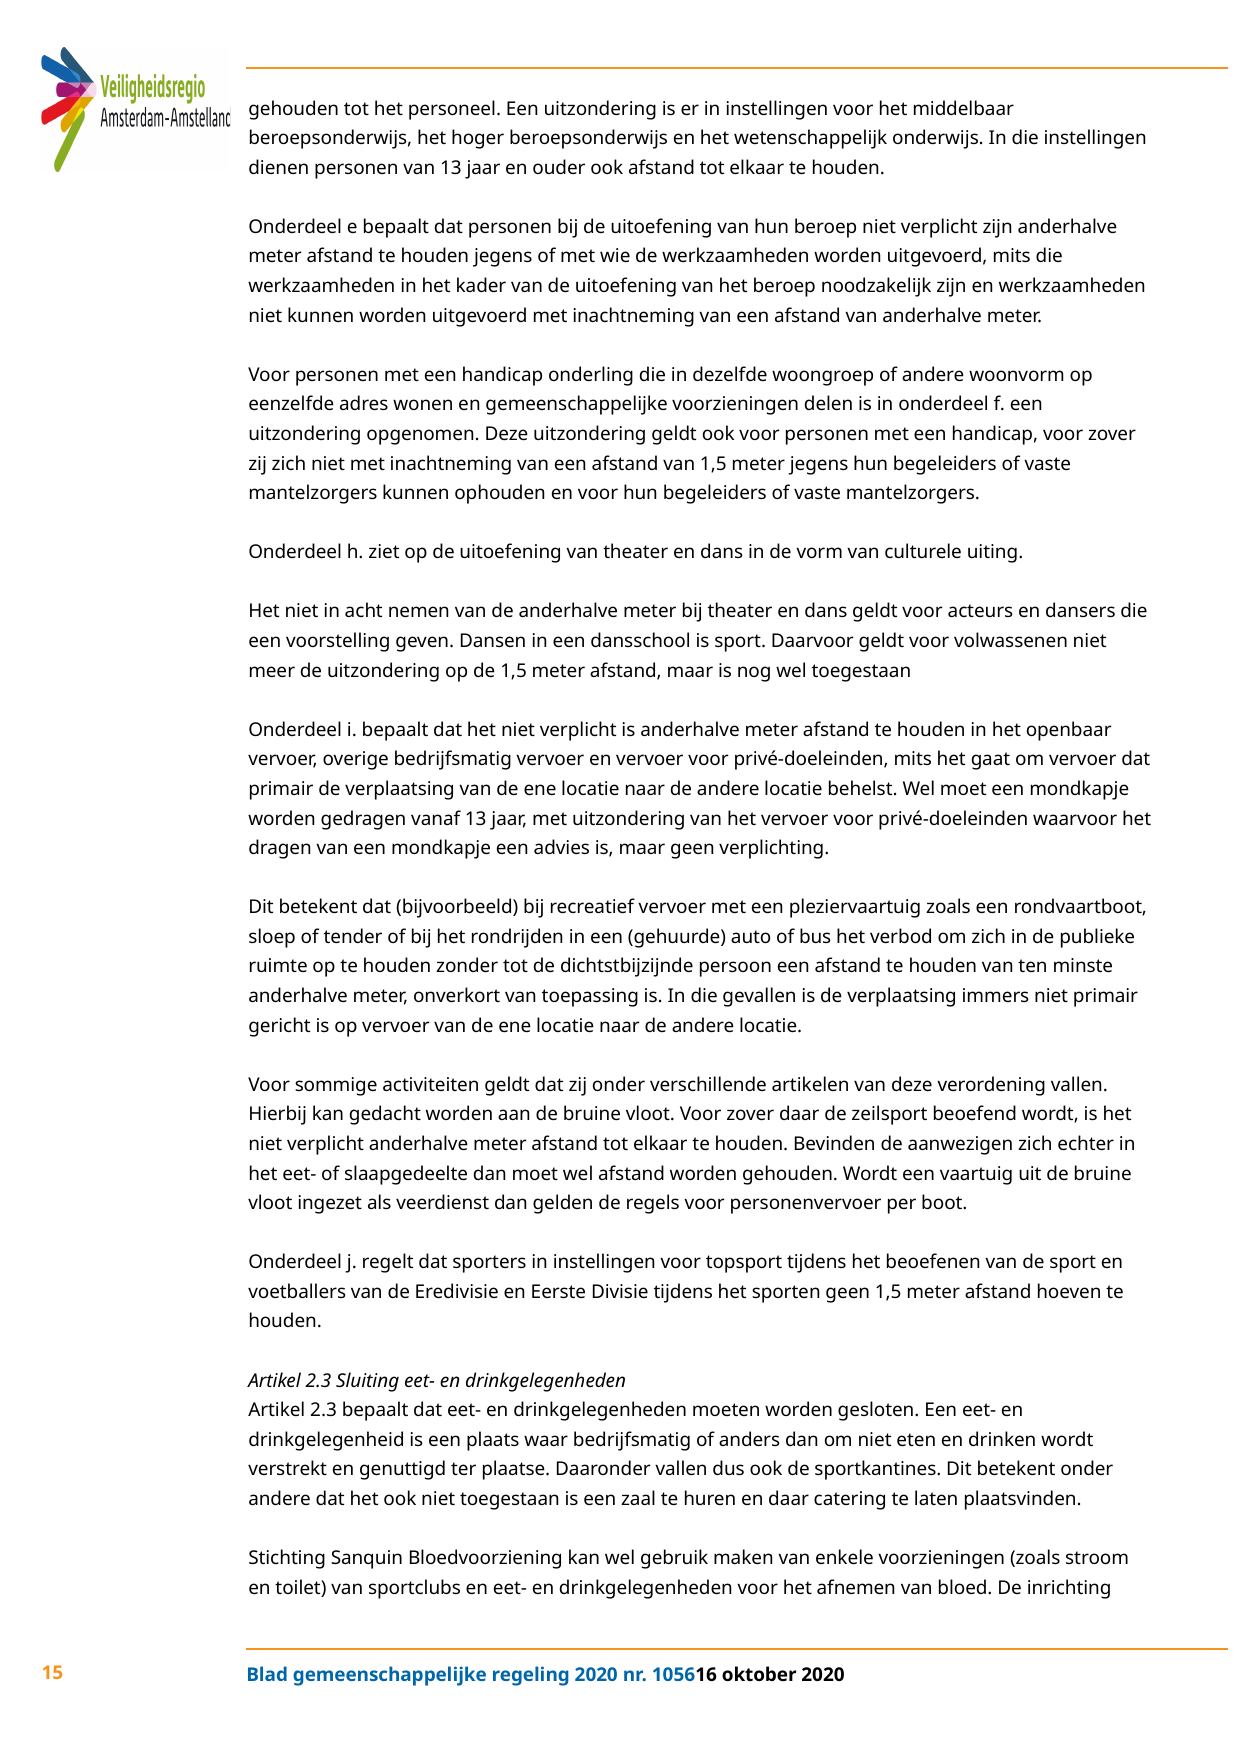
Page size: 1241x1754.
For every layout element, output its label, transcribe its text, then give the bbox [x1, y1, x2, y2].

text Het niet in acht nemen van de anderhalve meter bij theater en dans geldt voor acteurs en dansers die een voorstelling geven. Dansen in een dansschool is sport. Daarvoor geldt voor volwassenen niet meer de uitzondering op de 1,5 meter afstand, maar is nog wel toegestaan [248, 598, 1152, 683]
text gehouden tot het personeel. Een uitzondering is er in instellingen voor het middelbaar beroepsonderwijs, het hoger beroepsonderwijs en het wetenschappelijk onderwijs. In die instellingen dienen personen van 13 jaar en ouder ook afstand tot elkaar te houden. [248, 95, 1152, 180]
text Onderdeel e bepaalt dat personen bij de uitoefening van hun beroep niet verplicht zijn anderhalve meter afstand te houden jegens of met wie de werkzaamheden worden uitgevoerd, mits die werkzaamheden in het kader van de uitoefening van het beroep noodzakelijk zijn en werkzaamheden niet kunnen worden uitgevoerd met inachtneming van een afstand van anderhalve meter. [248, 213, 1152, 328]
text Artikel 2.3 bepaalt dat eet- en drinkgelegenheden moeten worden gesloten. Een eet- en drinkgelegenheid is een plaats waar bedrijfsmatig of anders dan om niet eten en drinken wordt verstrekt en genuttigd ter plaatse. Daaronder vallen dus ook de sportkantines. Dit betekent onder andere dat het ook niet toegestaan is een zaal te huren en daar catering te laten plaatsvinden. [248, 1396, 1152, 1511]
text Onderdeel j. regelt dat sporters in instellingen voor topsport tijdens het beoefenen van de sport en voetballers van de Eredivisie en Eerste Divisie tijdens het sporten geen 1,5 meter afstand hoeven te houden. [248, 1248, 1152, 1333]
text Voor personen met een handicap onderling die in dezelfde woongroep of andere woonvorm op eenzelfde adres wonen en gemeenschappelijke voorzieningen delen is in onderdeel f. een uitzondering opgenomen. Deze uitzondering geldt ook voor personen met een handicap, voor zover zij zich niet met inachtneming van een afstand van 1,5 meter jegens hun begeleiders of vaste mantelzorgers kunnen ophouden en voor hun begeleiders of vaste mantelzorgers. [248, 361, 1152, 505]
picture [41, 47, 231, 172]
text Onderdeel h. ziet op de uitoefening van theater en dans in de vorm van culturele uiting. [248, 538, 1152, 564]
text Onderdeel i. bepaalt dat het niet verplicht is anderhalve meter afstand te houden in het openbaar vervoer, overige bedrijfsmatig vervoer en vervoer voor privé-doeleinden, mits het gaat om vervoer dat primair de verplaatsing van de ene locatie naar de andere locatie behelst. Wel moet een mondkapje worden gedragen vanaf 13 jaar, met uitzondering van het vervoer voor privé-doeleinden waarvoor het dragen van een mondkapje een advies is, maar geen verplichting. [248, 716, 1152, 860]
text Stichting Sanquin Bloedvoorziening kan wel gebruik maken van enkele voorzieningen (zoals stroom en toilet) van sportclubs en eet- en drinkgelegenheden voor het afnemen van bloed. De inrichting [248, 1544, 1152, 1600]
text Dit betekent dat (bijvoorbeeld) bij recreatief vervoer met een pleziervaartuig zoals een rondvaartboot, sloep of tender of bij het rondrijden in een (gehuurde) auto of bus het verbod om zich in de publieke ruimte op te houden zonder tot de dichtstbijzijnde persoon een afstand te houden van ten minste anderhalve meter, onverkort van toepassing is. In die gevallen is de verplaatsing immers niet primair gericht is op vervoer van de ene locatie naar de andere locatie. [248, 893, 1152, 1038]
text Artikel 2.3 Sluiting eet- en drinkgelegenheden [248, 1367, 1152, 1393]
text Voor sommige activiteiten geldt dat zij onder verschillende artikelen van deze verordening vallen. Hierbij kan gedacht worden aan de bruine vloot. Voor zover daar de zeilsport beoefend wordt, is het niet verplicht anderhalve meter afstand tot elkaar te houden. Bevinden de aanwezigen zich echter in het eet- of slaapgedeelte dan moet wel afstand worden gehouden. Wordt een vaartuig uit de bruine vloot ingezet als veerdienst dan gelden de regels voor personenvervoer per boot. [248, 1071, 1152, 1215]
